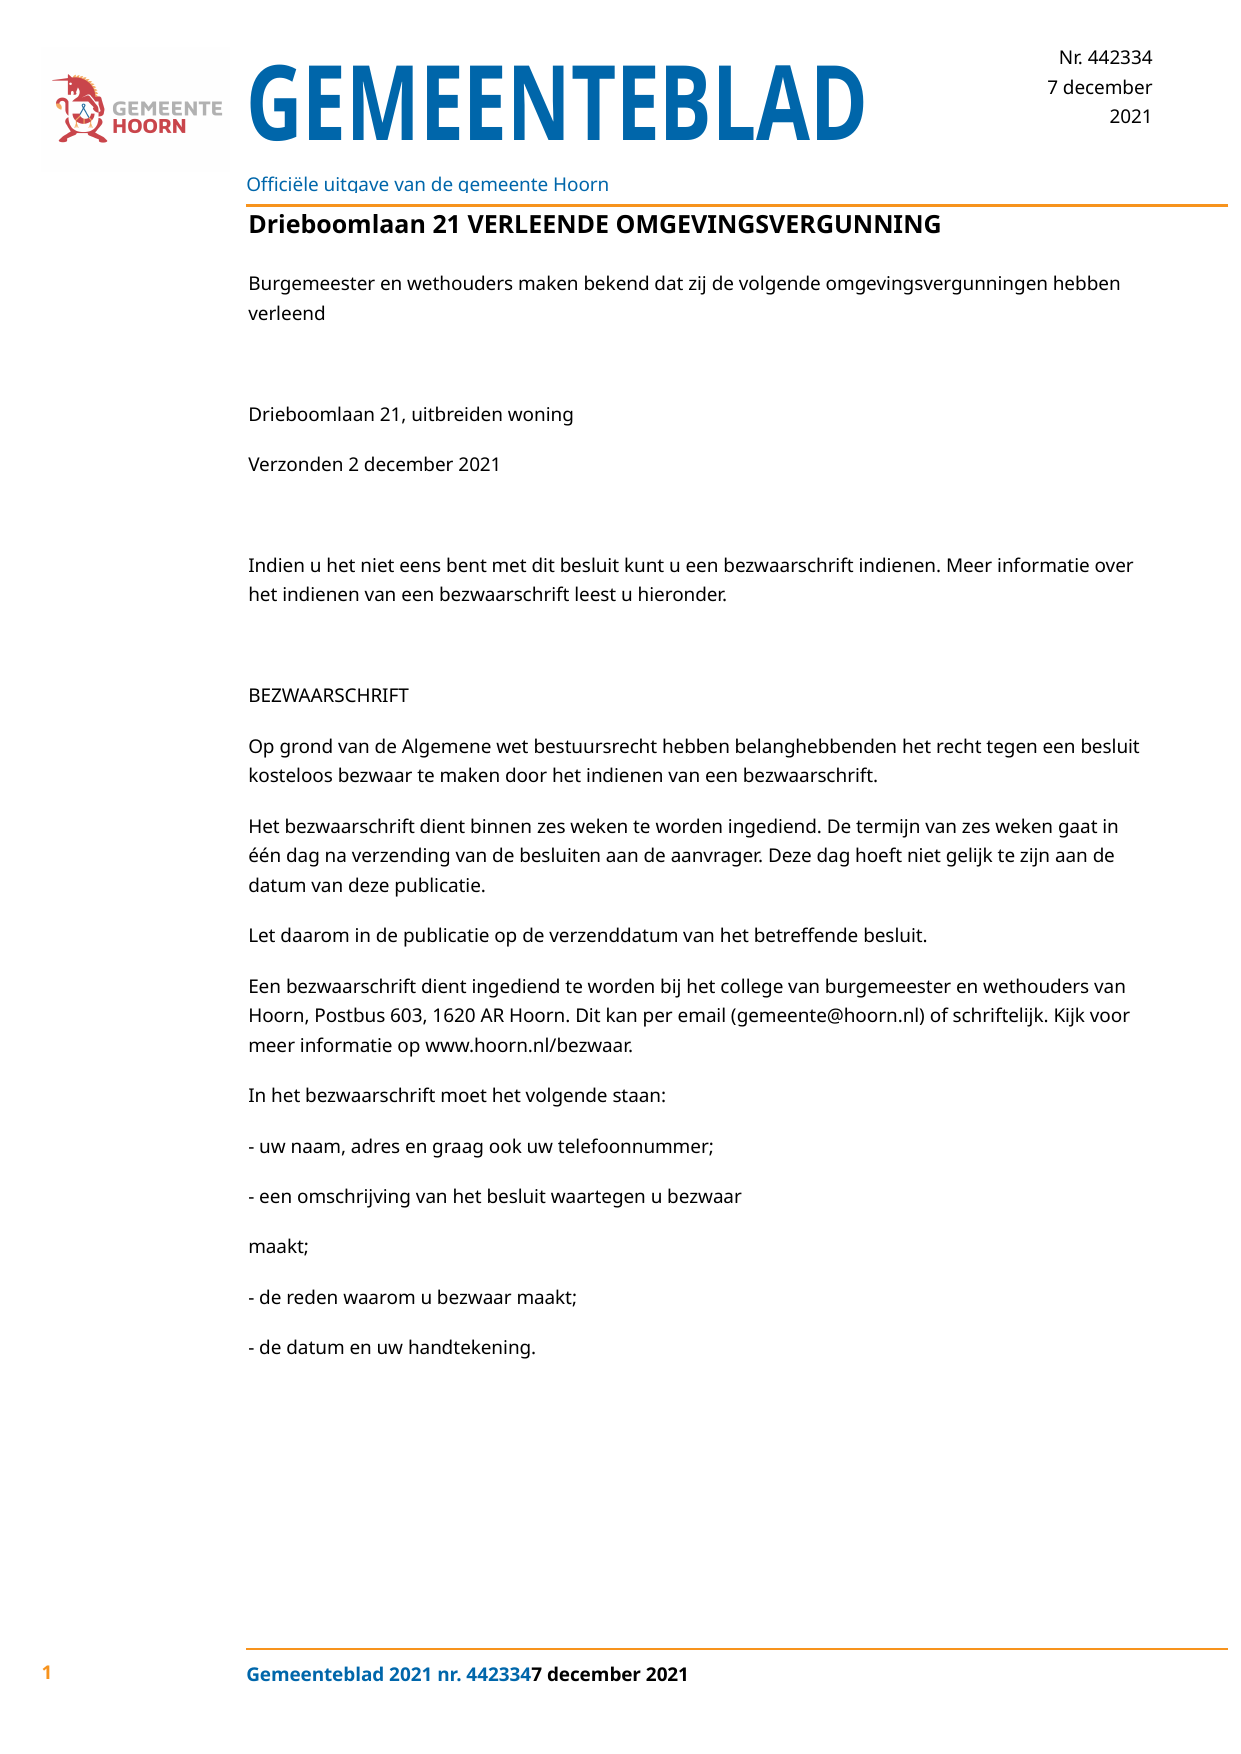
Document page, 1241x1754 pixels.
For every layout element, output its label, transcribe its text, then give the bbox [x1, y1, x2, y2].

text In het bezwaarschrift moet het volgende staan: [248, 1082, 1152, 1108]
text Indien u het niet eens bent met dit besluit kunt u een bezwaarschrift indienen. Meer informatie over het indienen van een bezwaarschrift leest u hieronder. [248, 552, 1152, 607]
text - uw naam, adres en graag ook uw telefoonnummer; [248, 1133, 1152, 1158]
text Verzonden 2 december 2021 [248, 451, 1152, 477]
text - de reden waarom u bezwaar maakt; [248, 1284, 1152, 1310]
text Let daarom in de publicatie op de verzenddatum van het betreffende besluit. [248, 922, 1152, 948]
text maakt; [248, 1234, 1152, 1259]
text Een bezwaarschrift dient ingediend te worden bij het college van burgemeester en wethouders van Hoorn, Postbus 603, 1620 AR Hoorn. Dit kan per email (gemeente@hoorn.nl) of schriftelijk. Kijk voor meer informatie op www.hoorn.nl/bezwaar. [248, 973, 1152, 1058]
text - de datum en uw handtekening. [248, 1334, 1152, 1360]
text Op grond van de Algemene wet bestuursrecht hebben belanghebbenden het recht tegen een besluit kosteloos bezwaar te maken door het indienen van een bezwaarschrift. [248, 733, 1152, 788]
text Burgemeester en wethouders maken bekend dat zij de volgende omgevingsvergunningen hebben verleend [248, 270, 1152, 326]
text BEZWAARSCHRIFT [248, 682, 1152, 708]
text Het bezwaarschrift dient binnen zes weken te worden ingediend. De termijn van zes weken gaat in één dag na verzending van de besluiten aan de aanvrager. Deze dag hoeft niet gelijk te zijn aan de datum van deze publicatie. [248, 813, 1152, 898]
text Drieboomlaan 21 VERLEENDE OMGEVINGSVERGUNNING [248, 207, 1152, 241]
picture [41, 47, 231, 172]
text - een omschrijving van het besluit waartegen u bezwaar [248, 1183, 1152, 1209]
text Drieboomlaan 21, uitbreiden woning [248, 401, 1152, 426]
